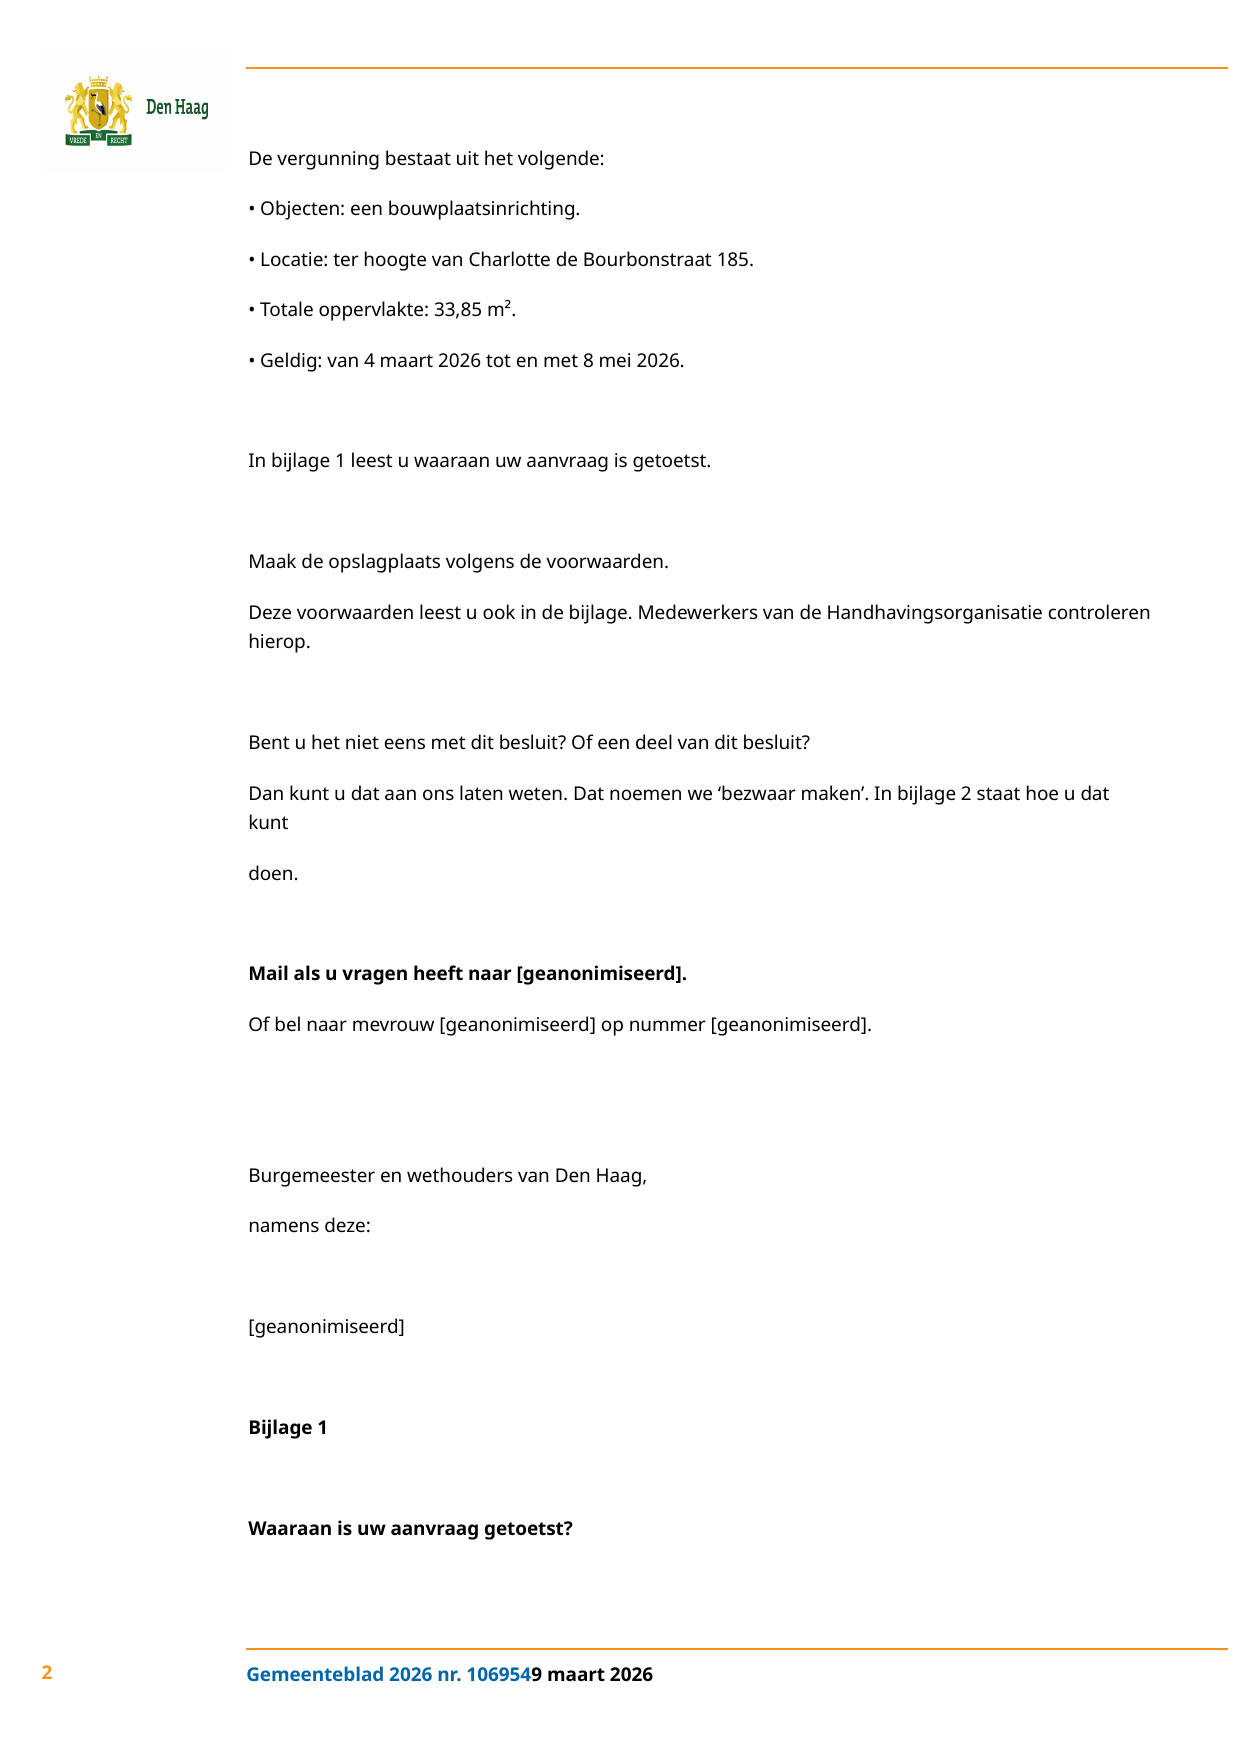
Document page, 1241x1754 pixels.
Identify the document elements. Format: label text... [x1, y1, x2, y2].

text • Objecten: een bouwplaatsinrichting. [248, 196, 1152, 221]
text • Totale oppervlakte: 33,85 m². [248, 296, 1152, 322]
text Of bel naar mevrouw [geanonimiseerd] op nummer [geanonimiseerd]. [248, 1011, 1152, 1037]
text • Geldig: van 4 maart 2026 tot en met 8 mei 2026. [248, 347, 1152, 373]
picture [41, 47, 231, 172]
text doen. [248, 860, 1152, 886]
text • Locatie: ter hoogte van Charlotte de Bourbonstraat 185. [248, 246, 1152, 272]
text In bijlage 1 leest u waaraan uw aanvraag is getoetst. [248, 448, 1152, 473]
text Maak de opslagplaats volgens de voorwaarden. [248, 548, 1152, 574]
text Deze voorwaarden leest u ook in de bijlage. Medewerkers van de Handhavingsorganisatie controleren hierop. [248, 599, 1152, 654]
text Burgemeester en wethouders van Den Haag, [248, 1162, 1152, 1188]
text namens deze: [248, 1213, 1152, 1238]
text Bijlage 1 [248, 1414, 1152, 1440]
text Waaraan is uw aanvraag getoetst? [248, 1515, 1152, 1541]
text [geanonimiseerd] [248, 1313, 1152, 1339]
text Dan kunt u dat aan ons laten weten. Dat noemen we ‘bezwaar maken’. In bijlage 2 staat hoe u dat kunt [248, 780, 1152, 835]
text Mail als u vragen heeft naar [geanonimiseerd]. [248, 961, 1152, 986]
text De vergunning bestaat uit het volgende: [248, 145, 1152, 171]
text Bent u het niet eens met dit besluit? Of een deel van dit besluit? [248, 729, 1152, 755]
